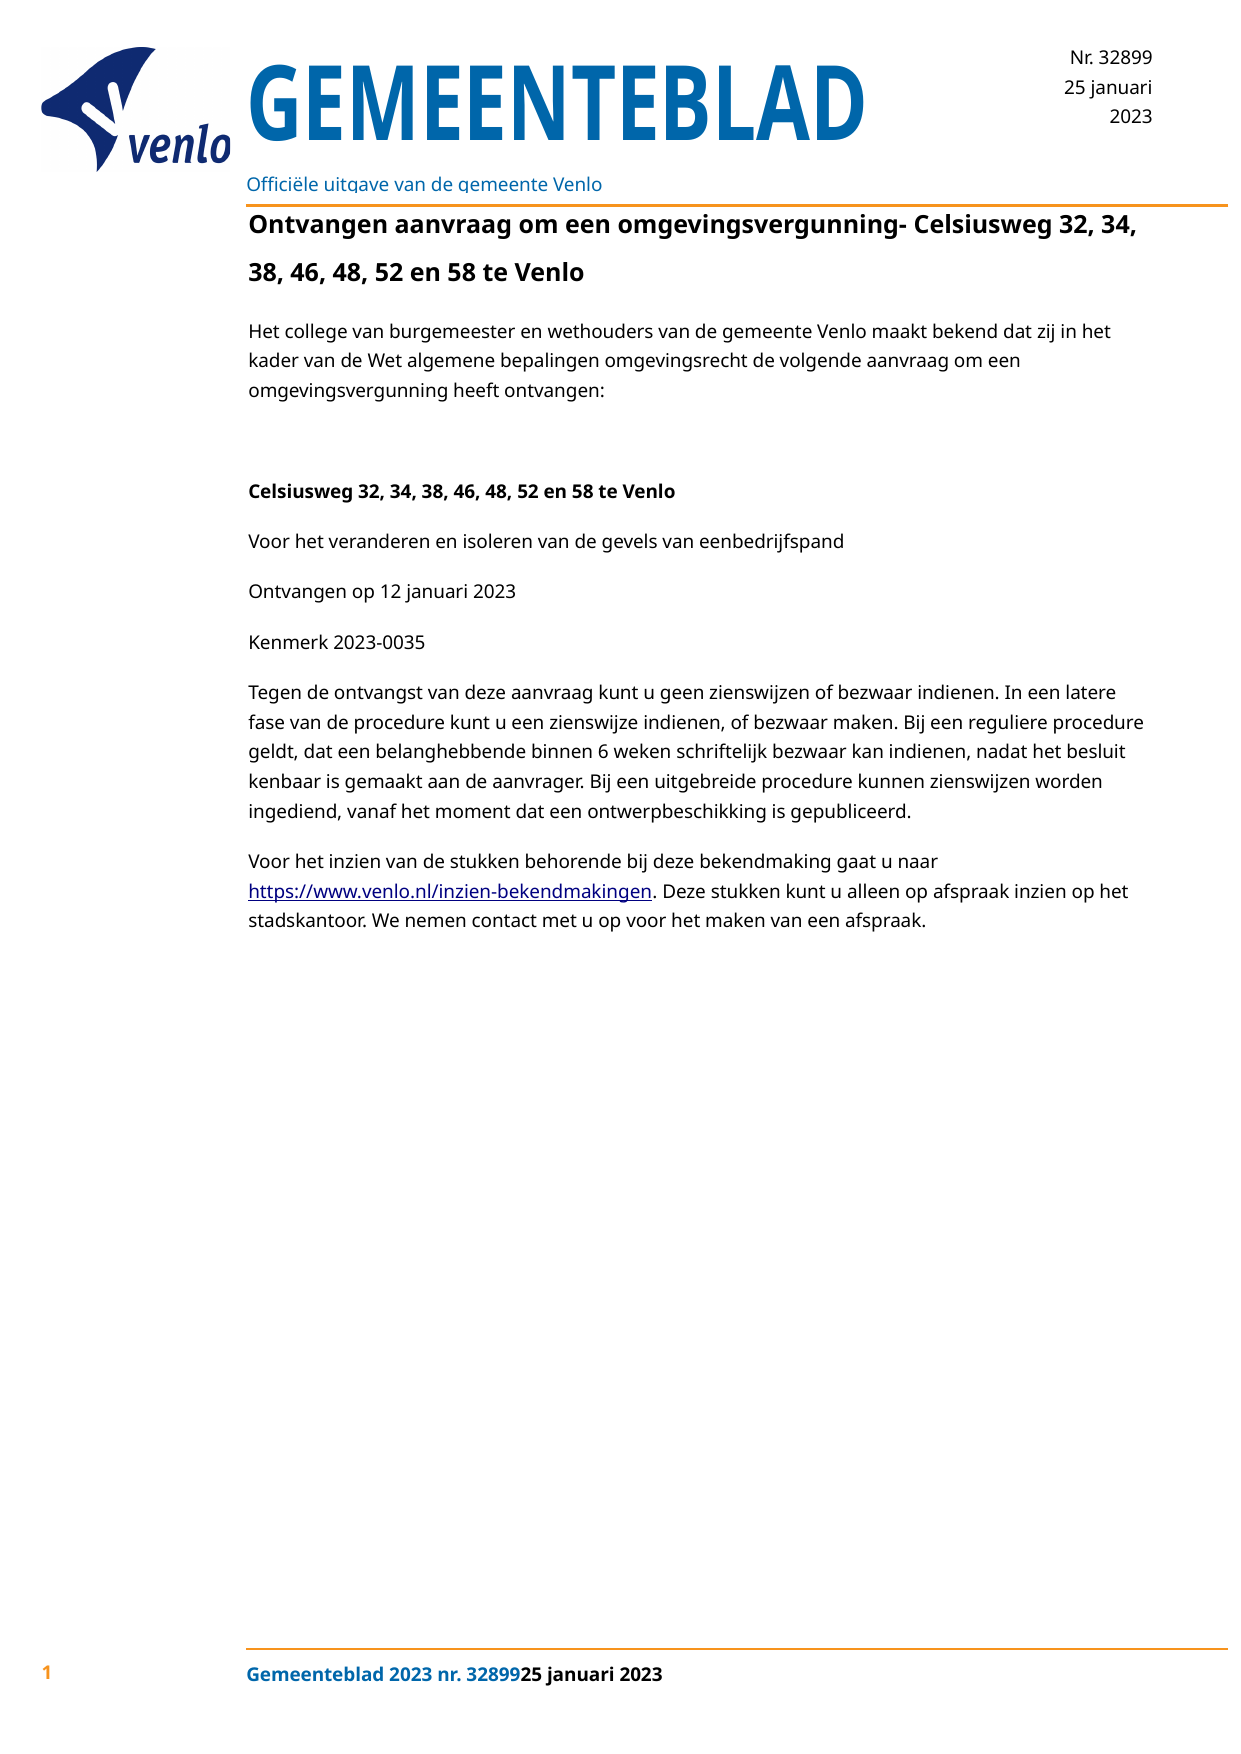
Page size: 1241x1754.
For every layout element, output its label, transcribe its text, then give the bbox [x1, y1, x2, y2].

text Tegen de ontvangst van deze aanvraag kunt u geen zienswijzen of bezwaar indienen. In een latere fase van de procedure kunt u een zienswijze indienen, of bezwaar maken. Bij een reguliere procedure geldt, dat een belanghebbende binnen 6 weken schriftelijk bezwaar kan indienen, nadat het besluit kenbaar is gemaakt aan de aanvrager. Bij een uitgebreide procedure kunnen zienswijzen worden ingediend, vanaf het moment dat een ontwerpbeschikking is gepubliceerd. [248, 679, 1152, 824]
text Het college van burgemeester en wethouders van de gemeente Venlo maakt bekend dat zij in het kader van de Wet algemene bepalingen omgevingsrecht de volgende aanvraag om een omgevingsvergunning heeft ontvangen: [248, 318, 1152, 403]
text Voor het veranderen en isoleren van de gevels van eenbedrijfspand [248, 528, 1152, 554]
text Celsiusweg 32, 34, 38, 46, 48, 52 en 58 te Venlo [248, 478, 1152, 504]
text Ontvangen aanvraag om een omgevingsvergunning- Celsiusweg 32, 34, 38, 46, 48, 52 en 58 te Venlo [248, 207, 1152, 288]
text Kenmerk 2023-0035 [248, 629, 1152, 655]
picture [41, 47, 231, 172]
text Ontvangen op 12 januari 2023 [248, 579, 1152, 604]
text Voor het inzien van de stukken behorende bij deze bekendmaking gaat u naar https://www.venlo.nl/inzien-bekendmakingen. Deze stukken kunt u alleen op afspraak inzien op het stadskantoor. We nemen contact met u op voor het maken van een afspraak. [248, 848, 1152, 933]
